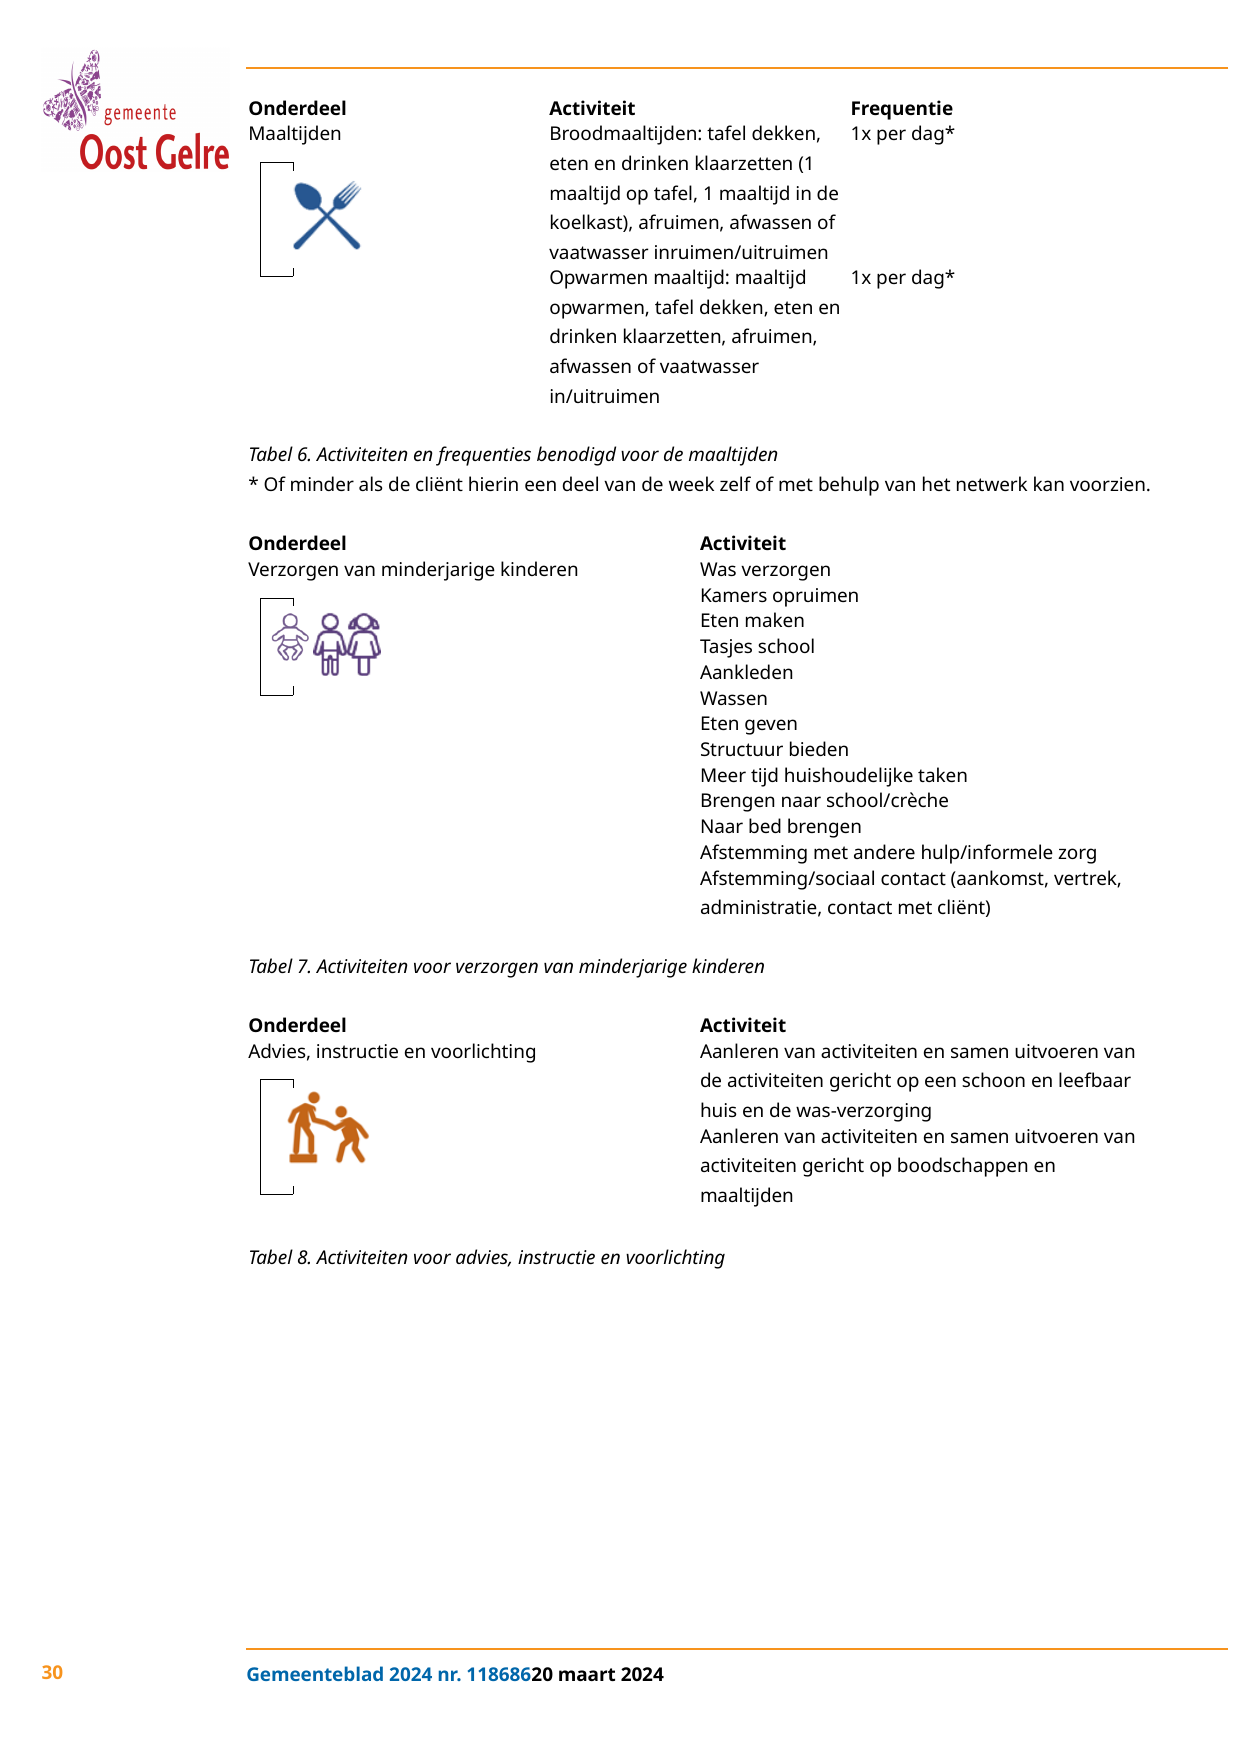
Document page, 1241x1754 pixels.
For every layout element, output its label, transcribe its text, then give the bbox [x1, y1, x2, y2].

table_cell Afstemming met andere hulp/informele zorg [700, 839, 1152, 865]
picture [268, 1088, 387, 1186]
text Tabel 8. Activiteiten voor advies, instructie en voorlichting [248, 1244, 1152, 1270]
table_cell 1x per dag* [850, 121, 1152, 264]
table_cell Meer tijd huishoudelijke taken [700, 762, 1152, 788]
table_header Onderdeel [248, 530, 700, 556]
table_cell Maaltijden [248, 121, 549, 409]
picture [268, 606, 387, 686]
table_cell Opwarmen maaltijd: maaltijd opwarmen, tafel dekken, eten en drinken klaarzetten, afruimen, afwassen of vaatwasser in/uitruimen [549, 265, 850, 409]
text Tabel 7. Activiteiten voor verzorgen van minderjarige kinderen [248, 953, 1152, 979]
table_cell 1x per dag* [850, 265, 1152, 409]
table_cell Eten geven [700, 710, 1152, 736]
table_cell Was verzorgen [700, 556, 1152, 582]
table_cell Naar bed brengen [700, 813, 1152, 839]
table_header Activiteit [549, 95, 850, 121]
table_cell Wassen [700, 685, 1152, 710]
picture [41, 47, 231, 172]
table_cell Brengen naar school/crèche [700, 788, 1152, 813]
text Tabel 6. Activiteiten en frequenties benodigd voor de maaltijden [248, 441, 1152, 467]
table_header Activiteit [700, 1012, 1152, 1038]
table_header Frequentie [850, 95, 1152, 121]
table_cell Eten maken [700, 608, 1152, 633]
table_cell Afstemming/sociaal contact (aankomst, vertrek, administratie, contact met cliënt) [700, 865, 1152, 920]
table_cell Aanleren van activiteiten en samen uitvoeren van de activiteiten gericht op een schoon en leefbaar huis en de was-verzorging [700, 1038, 1152, 1123]
text * Of minder als de cliënt hierin een deel van de week zelf of met behulp van het netwerk kan voorzien. [248, 471, 1152, 497]
table_cell Kamers opruimen [700, 582, 1152, 607]
table_header Onderdeel [248, 1012, 700, 1038]
table_cell Aanleren van activiteiten en samen uitvoeren van activiteiten gericht op boodschappen en maaltijden [700, 1123, 1152, 1212]
table_cell Structuur bieden [700, 736, 1152, 762]
picture [268, 171, 387, 268]
table_cell Tasjes school [700, 633, 1152, 659]
table_cell Aankleden [700, 659, 1152, 685]
table_cell Broodmaaltijden: tafel dekken, eten en drinken klaarzetten (1 maaltijd op tafel, 1 maaltijd in de koelkast), afruimen, afwassen of vaatwasser inruimen/uitruimen [549, 121, 850, 264]
table_cell Advies, instructie en voorlichting [248, 1038, 700, 1212]
table_header Activiteit [700, 530, 1152, 556]
table_header Onderdeel [248, 95, 549, 121]
table_cell Verzorgen van minderjarige kinderen [248, 556, 700, 920]
